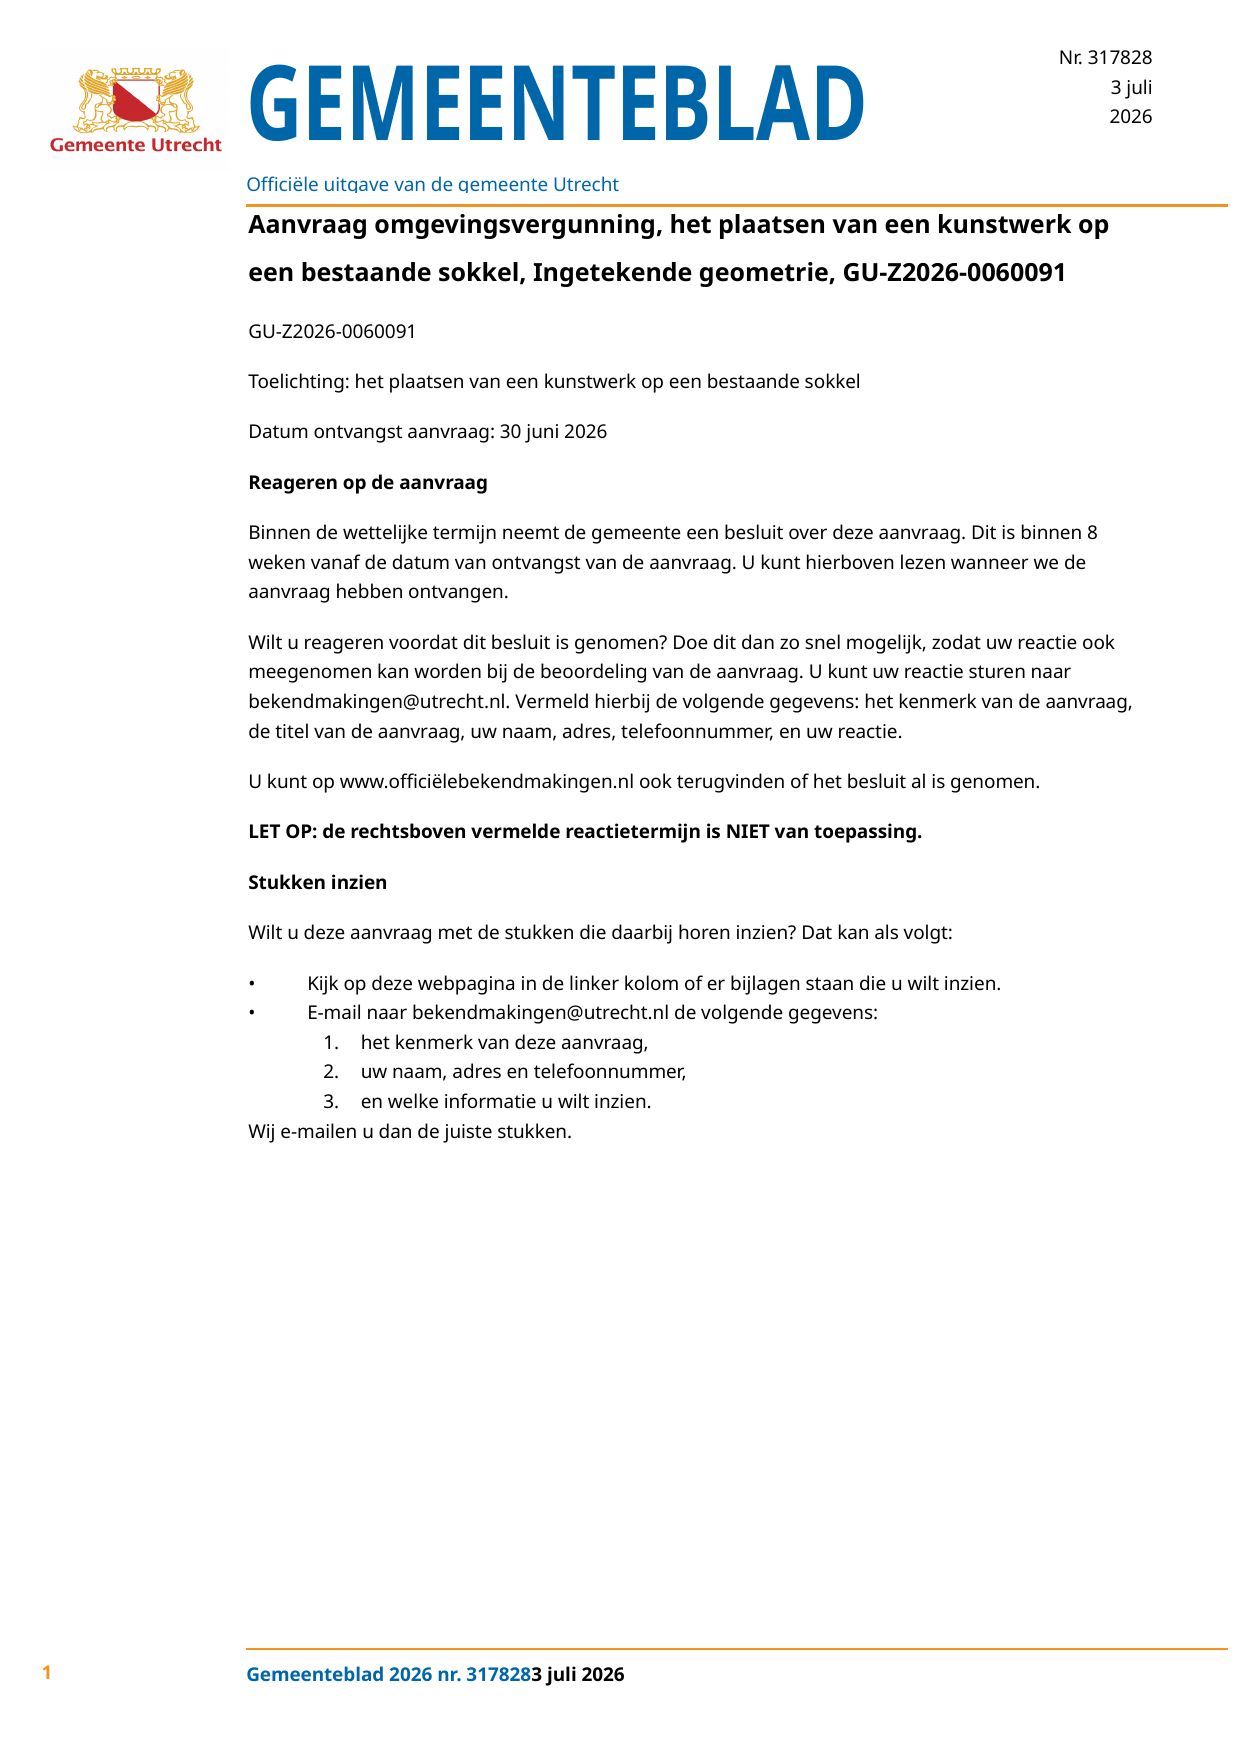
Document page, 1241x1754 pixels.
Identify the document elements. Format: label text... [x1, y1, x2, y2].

text Datum ontvangst aanvraag: 30 juni 2026 [248, 419, 1152, 444]
text Reageren op de aanvraag [248, 469, 1152, 495]
picture [41, 47, 231, 172]
text Stukken inzien [248, 869, 1152, 895]
text Wilt u deze aanvraag met de stukken die daarbij horen inzien? Dat kan als volgt: [248, 919, 1152, 945]
text GU-Z2026-0060091 [248, 318, 1152, 344]
list E-mail naar bekendmakingen@utrecht.nl de volgende gegevens: [248, 999, 1152, 1025]
text LET OP: de rechtsboven vermelde reactietermijn is NIET van toepassing. [248, 819, 1152, 844]
text Aanvraag omgevingsvergunning, het plaatsen van een kunstwerk op een bestaande sokkel, Ingetekende geometrie, GU-Z2026-0060091 [248, 207, 1152, 288]
list en welke informatie u wilt inzien. [323, 1088, 1152, 1114]
text Wij e-mailen u dan de juiste stukken. [248, 1118, 1152, 1144]
text Wilt u reageren voordat dit besluit is genomen? Doe dit dan zo snel mogelijk, zodat uw reactie ook meegenomen kan worden bij de beoordeling van de aanvraag. U kunt uw reactie sturen naar bekendmakingen@utrecht.nl. Vermeld hierbij de volgende gegevens: het kenmerk van de aanvraag, de titel van de aanvraag, uw naam, adres, telefoonnummer, en uw reactie. [248, 629, 1152, 744]
text U kunt op www.officiëlebekendmakingen.nl ook terugvinden of het besluit al is genomen. [248, 768, 1152, 794]
text Toelichting: het plaatsen van een kunstwerk op een bestaande sokkel [248, 368, 1152, 394]
list uw naam, adres en telefoonnummer, [323, 1059, 1152, 1084]
list het kenmerk van deze aanvraag, [323, 1029, 1152, 1055]
text Binnen de wettelijke termijn neemt de gemeente een besluit over deze aanvraag. Dit is binnen 8 weken vanaf de datum van ontvangst van de aanvraag. U kunt hierboven lezen wanneer we de aanvraag hebben ontvangen. [248, 519, 1152, 604]
list Kijk op deze webpagina in de linker kolom of er bijlagen staan die u wilt inzien. [248, 970, 1152, 996]
